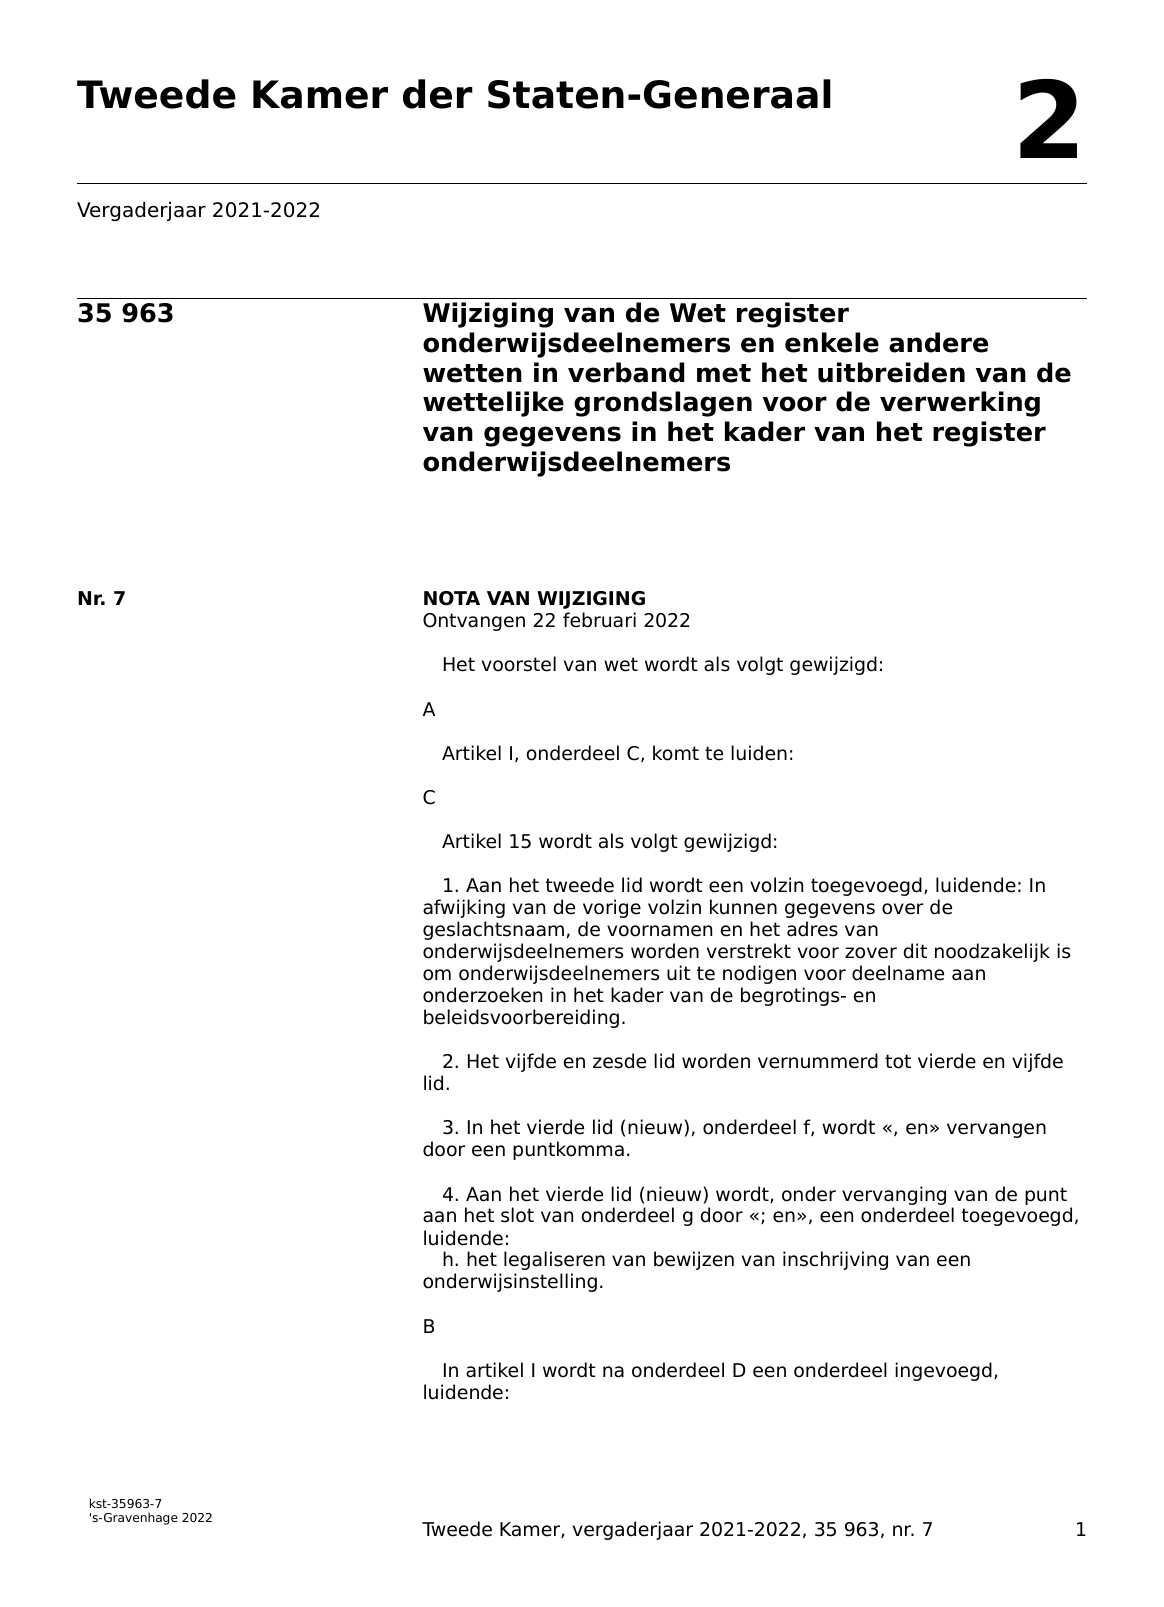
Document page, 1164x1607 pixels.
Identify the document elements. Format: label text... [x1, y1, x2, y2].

text Het voorstel van wet wordt als volgt gewijzigd: [422, 654, 1087, 676]
table_header 2 [886, 59, 1087, 183]
text h. het legaliseren van bewijzen van inschrijving van een onderwijsinstelling. [422, 1249, 1087, 1293]
subtitle C [422, 787, 1087, 809]
text Artikel I, onderdeel C, komt te luiden: [422, 743, 1087, 764]
table_header Tweede Kamer der Staten-Generaal [77, 59, 886, 183]
table_cell Vergaderjaar 2021-2022 [77, 184, 1087, 298]
text Ontvangen 22 februari 2022 [422, 610, 1087, 632]
text Artikel 15 wordt als volgt gewijzigd: [422, 831, 1087, 853]
text kst-35963-7 [88, 1497, 323, 1511]
text 's-Gravenhage 2022 [88, 1511, 323, 1525]
text 3. In het vierde lid (nieuw), onderdeel f, wordt «, en» vervangen door een puntkomma. [422, 1117, 1087, 1161]
subtitle A [422, 698, 1087, 720]
text 2. Het vijfde en zesde lid worden vernummerd tot vierde en vijfde lid. [422, 1051, 1087, 1095]
text 4. Aan het vierde lid (nieuw) wordt, onder vervanging van de punt aan het slot van onderdeel g door «; en», een onderdeel toegevoegd, luidende: [422, 1183, 1087, 1249]
text In artikel I wordt na onderdeel D een onderdeel ingevoegd, luidende: [422, 1360, 1087, 1404]
text 1. Aan het tweede lid wordt een volzin toegevoegd, luidende: In afwijking van de vorige volzin kunnen gegevens over de geslachtsnaam, de voornamen en het adres van onderwijsdeelnemers worden verstrekt voor zover dit noodzakelijk is om onderwijsdeelnemers uit te nodigen voor deelname aan onderzoeken in het kader van de begrotings- en beleidsvoorbereiding. [422, 875, 1087, 1029]
subtitle Nr. 7 NOTA VAN WIJZIGING [77, 588, 1087, 610]
subtitle 35 963 Wijziging van de Wet register onderwijsdeelnemers en enkele andere wetten in verband met het uitbreiden van de wettelijke grondslagen voor de verwerking van gegevens in het kader van het register onderwijsdeelnemers [77, 299, 1087, 477]
subtitle B [422, 1316, 1087, 1337]
